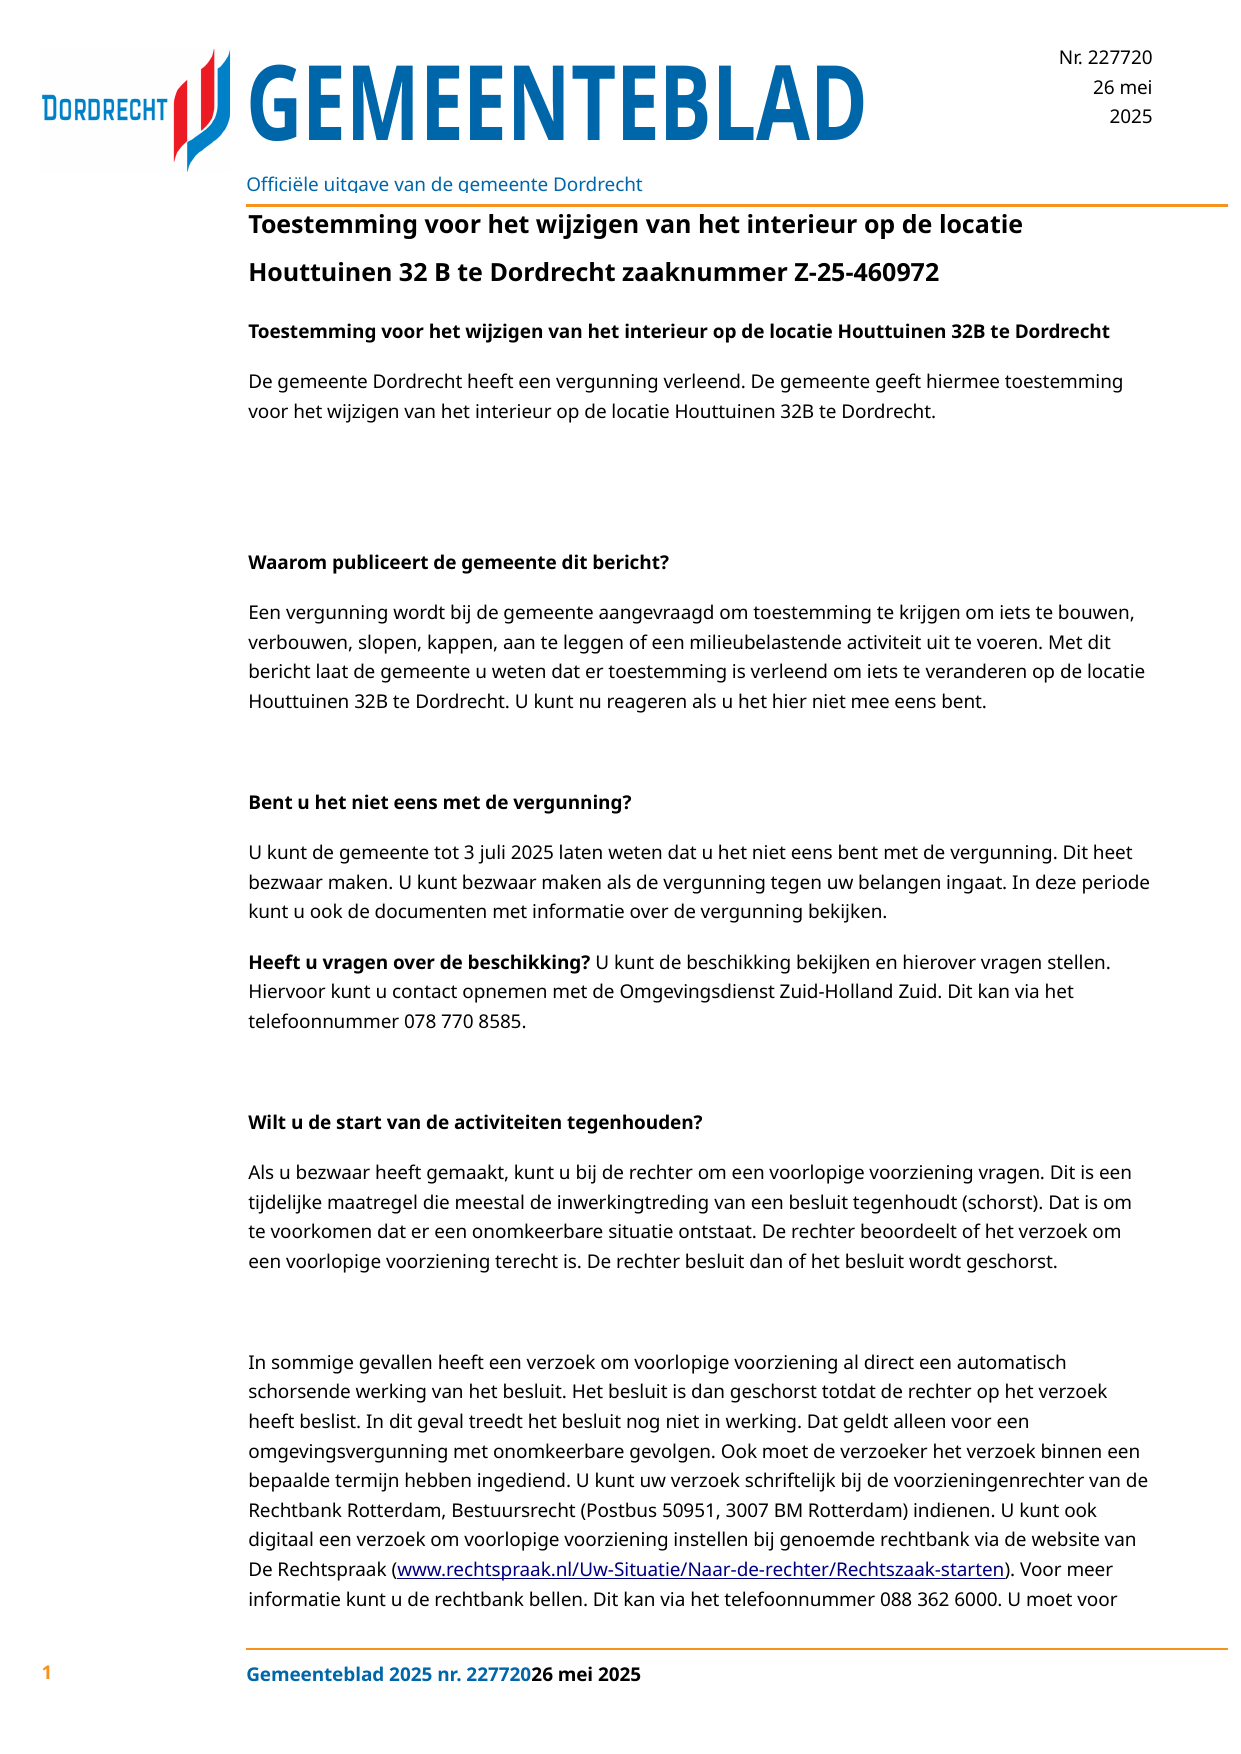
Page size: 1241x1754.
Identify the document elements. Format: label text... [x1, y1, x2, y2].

text U kunt de gemeente tot 3 juli 2025 laten weten dat u het niet eens bent met de vergunning. Dit heet bezwaar maken. U kunt bezwaar maken als de vergunning tegen uw belangen ingaat. In deze periode kunt u ook de documenten met informatie over de vergunning bekijken. [248, 839, 1152, 924]
text De gemeente Dordrecht heeft een vergunning verleend. De gemeente geeft hiermee toestemming voor het wijzigen van het interieur op de locatie Houttuinen 32B te Dordrecht. [248, 368, 1152, 424]
text Bent u het niet eens met de vergunning? [248, 789, 1152, 815]
text Wilt u de start van de activiteiten tegenhouden? [248, 1109, 1152, 1135]
picture [41, 47, 231, 172]
text Toestemming voor het wijzigen van het interieur op de locatie Houttuinen 32B te Dordrecht [248, 318, 1152, 344]
text Heeft u vragen over de beschikking? U kunt de beschikking bekijken en hierover vragen stellen. Hiervoor kunt u contact opnemen met de Omgevingsdienst Zuid-Holland Zuid. Dit kan via het telefoonnummer 078 770 8585. [248, 949, 1152, 1034]
text Een vergunning wordt bij de gemeente aangevraagd om toestemming te krijgen om iets te bouwen, verbouwen, slopen, kappen, aan te leggen of een milieubelastende activiteit uit te voeren. Met dit bericht laat de gemeente u weten dat er toestemming is verleend om iets te veranderen op de locatie Houttuinen 32B te Dordrecht. U kunt nu reageren als u het hier niet mee eens bent. [248, 599, 1152, 714]
text Toestemming voor het wijzigen van het interieur op de locatie Houttuinen 32 B te Dordrecht zaaknummer Z-25-460972 [248, 207, 1152, 288]
text Als u bezwaar heeft gemaakt, kunt u bij de rechter om een voorlopige voorziening vragen. Dit is een tijdelijke maatregel die meestal de inwerkingtreding van een besluit tegenhoudt (schorst). Dat is om te voorkomen dat er een onomkeerbare situatie ontstaat. De rechter beoordeelt of het verzoek om een voorlopige voorziening terecht is. De rechter besluit dan of het besluit wordt geschorst. [248, 1159, 1152, 1274]
text Waarom publiceert de gemeente dit bericht? [248, 549, 1152, 575]
text In sommige gevallen heeft een verzoek om voorlopige voorziening al direct een automatisch schorsende werking van het besluit. Het besluit is dan geschorst totdat de rechter op het verzoek heeft beslist. In dit geval treedt het besluit nog niet in werking. Dat geldt alleen voor een omgevingsvergunning met onomkeerbare gevolgen. Ook moet de verzoeker het verzoek binnen een bepaalde termijn hebben ingediend. U kunt uw verzoek schriftelijk bij de voorzieningenrechter van de Rechtbank Rotterdam, Bestuursrecht (Postbus 50951, 3007 BM Rotterdam) indienen. U kunt ook digitaal een verzoek om voorlopige voorziening instellen bij genoemde rechtbank via de website van De Rechtspraak (www.rechtspraak.nl/Uw-Situatie/Naar-de-rechter/Rechtszaak-starten). Voor meer informatie kunt u de rechtbank bellen. Dit kan via het telefoonnummer 088 362 6000. U moet voor [248, 1349, 1152, 1612]
